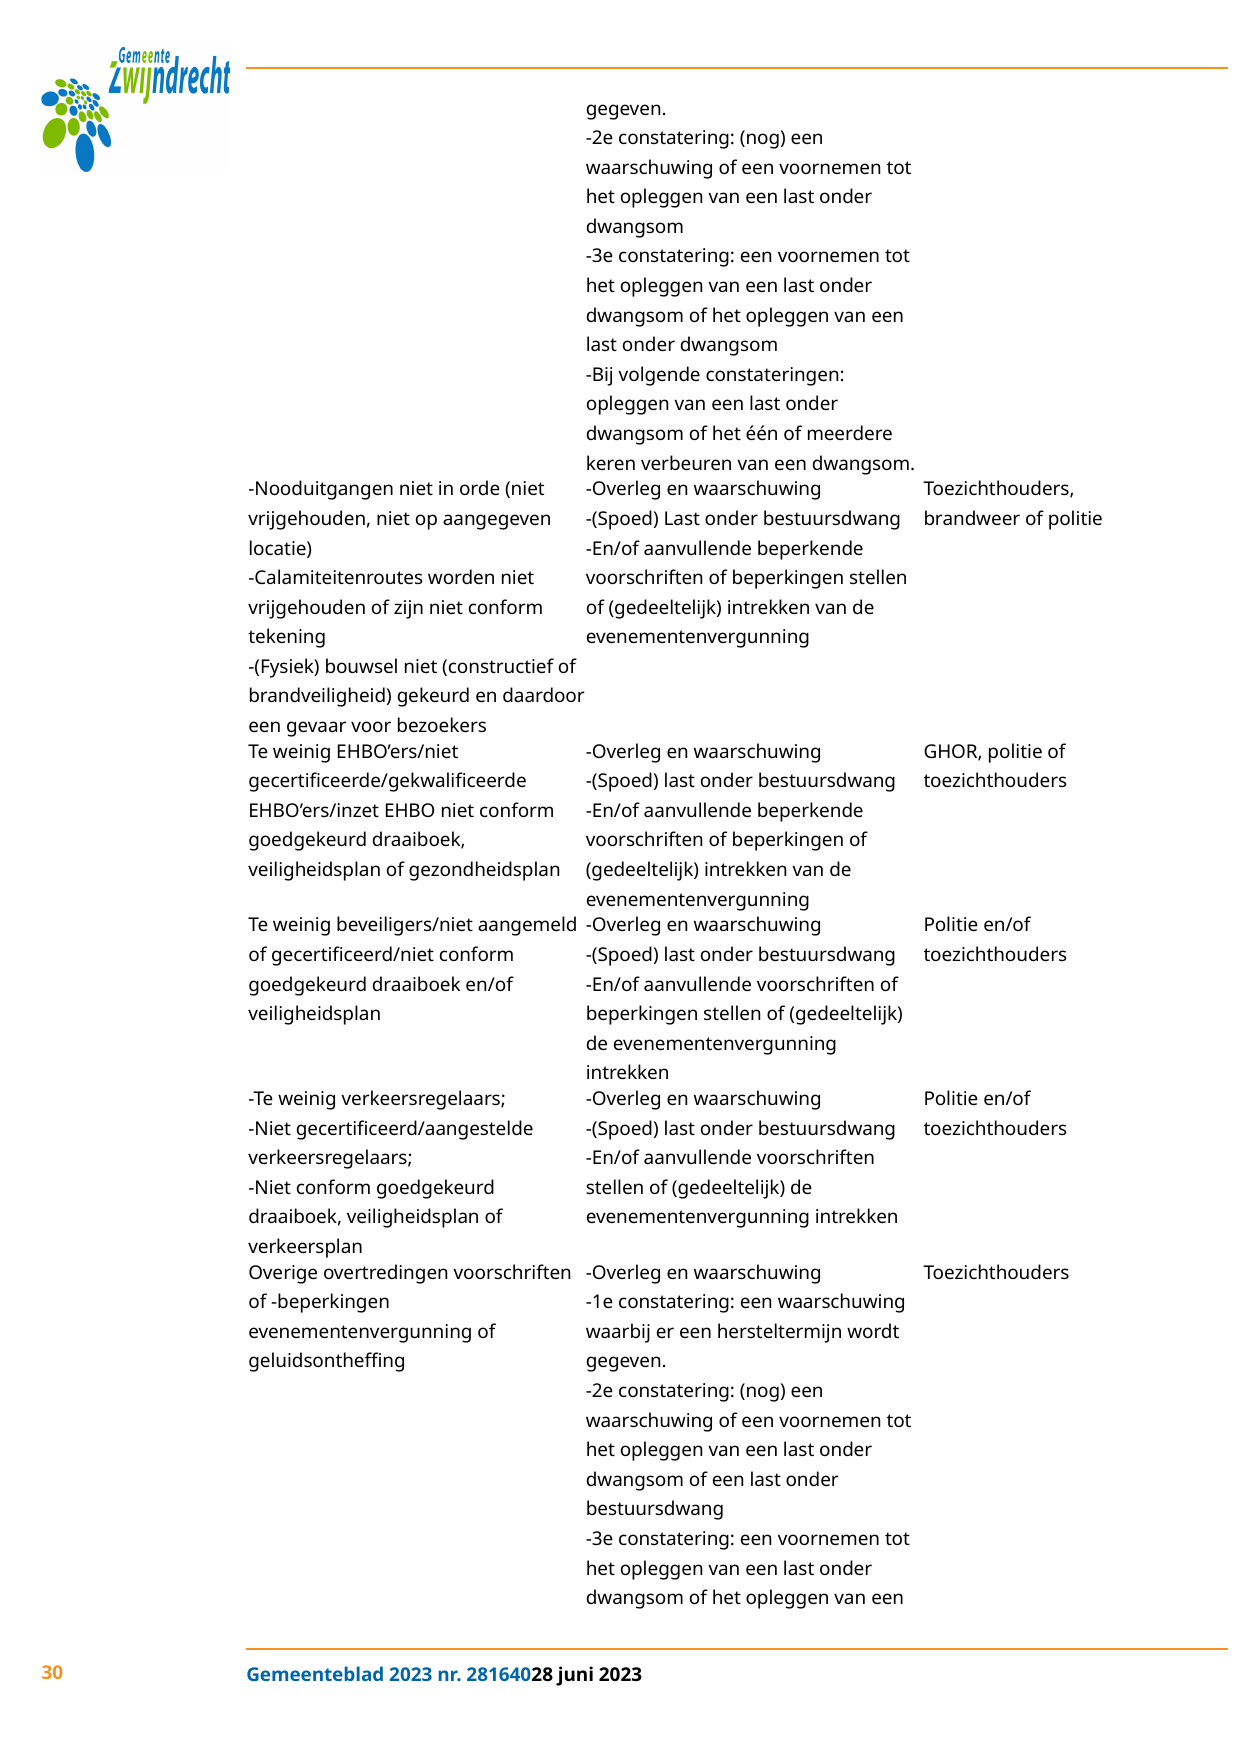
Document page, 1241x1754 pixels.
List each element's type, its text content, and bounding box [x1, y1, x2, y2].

table_cell -Overleg en waarschuwing -1e constatering: een waarschuwing waarbij er een hersteltermijn wordt gegeven. -2e constatering: (nog) een waarschuwing of een voornemen tot het opleggen van een last onder dwangsom of een last onder bestuursdwang -3e constatering: een voornemen tot het opleggen van een last onder dwangsom of het opleggen van een [586, 1259, 923, 1610]
table_cell -Overleg en waarschuwing -(Spoed) last onder bestuursdwang -En/of aanvullende voorschriften stellen of (gedeeltelijk) de evenementenvergunning intrekken [586, 1085, 923, 1259]
table_cell [248, 95, 586, 476]
table_cell -Te weinig verkeersregelaars; -Niet gecertificeerd/aangestelde verkeersregelaars; -Niet conform goedgekeurd draaiboek, veiligheidsplan of verkeersplan [248, 1085, 586, 1259]
table_cell Politie en/of toezichthouders [923, 912, 1152, 1085]
table_cell -Overleg en waarschuwing -(Spoed) Last onder bestuursdwang -En/of aanvullende beperkende voorschriften of beperkingen stellen of (gedeeltelijk) intrekken van de evenementenvergunning [586, 476, 923, 738]
table_cell Te weinig beveiligers/niet aangemeld of gecertificeerd/niet conform goedgekeurd draaiboek en/of veiligheidsplan [248, 912, 586, 1085]
table_cell Te weinig EHBO’ers/niet gecertificeerde/gekwalificeerde EHBO’ers/inzet EHBO niet conform goedgekeurd draaiboek, veiligheidsplan of gezondheidsplan [248, 738, 586, 912]
table_cell Toezichthouders [923, 1259, 1152, 1610]
table_cell Toezichthouders, brandweer of politie [923, 476, 1152, 738]
table_cell -Overleg en waarschuwing -(Spoed) last onder bestuursdwang -En/of aanvullende beperkende voorschriften of beperkingen of (gedeeltelijk) intrekken van de evenementenvergunning [586, 738, 923, 912]
table_cell [923, 95, 1152, 476]
picture [41, 47, 231, 172]
table_cell gegeven. -2e constatering: (nog) een waarschuwing of een voornemen tot het opleggen van een last onder dwangsom -3e constatering: een voornemen tot het opleggen van een last onder dwangsom of het opleggen van een last onder dwangsom -Bij volgende constateringen: opleggen van een last onder dwangsom of het één of meerdere keren verbeuren van een dwangsom. [586, 95, 923, 476]
table_cell -Nooduitgangen niet in orde (niet vrijgehouden, niet op aangegeven locatie) -Calamiteitenroutes worden niet vrijgehouden of zijn niet conform tekening -(Fysiek) bouwsel niet (constructief of brandveiligheid) gekeurd en daardoor een gevaar voor bezoekers [248, 476, 586, 738]
table_cell -Overleg en waarschuwing -(Spoed) last onder bestuursdwang -En/of aanvullende voorschriften of beperkingen stellen of (gedeeltelijk) de evenementenvergunning intrekken [586, 912, 923, 1085]
table_cell Overige overtredingen voorschriften of -beperkingen evenementenvergunning of geluidsontheffing [248, 1259, 586, 1610]
table_cell Politie en/of toezichthouders [923, 1085, 1152, 1259]
table_cell GHOR, politie of toezichthouders [923, 738, 1152, 912]
